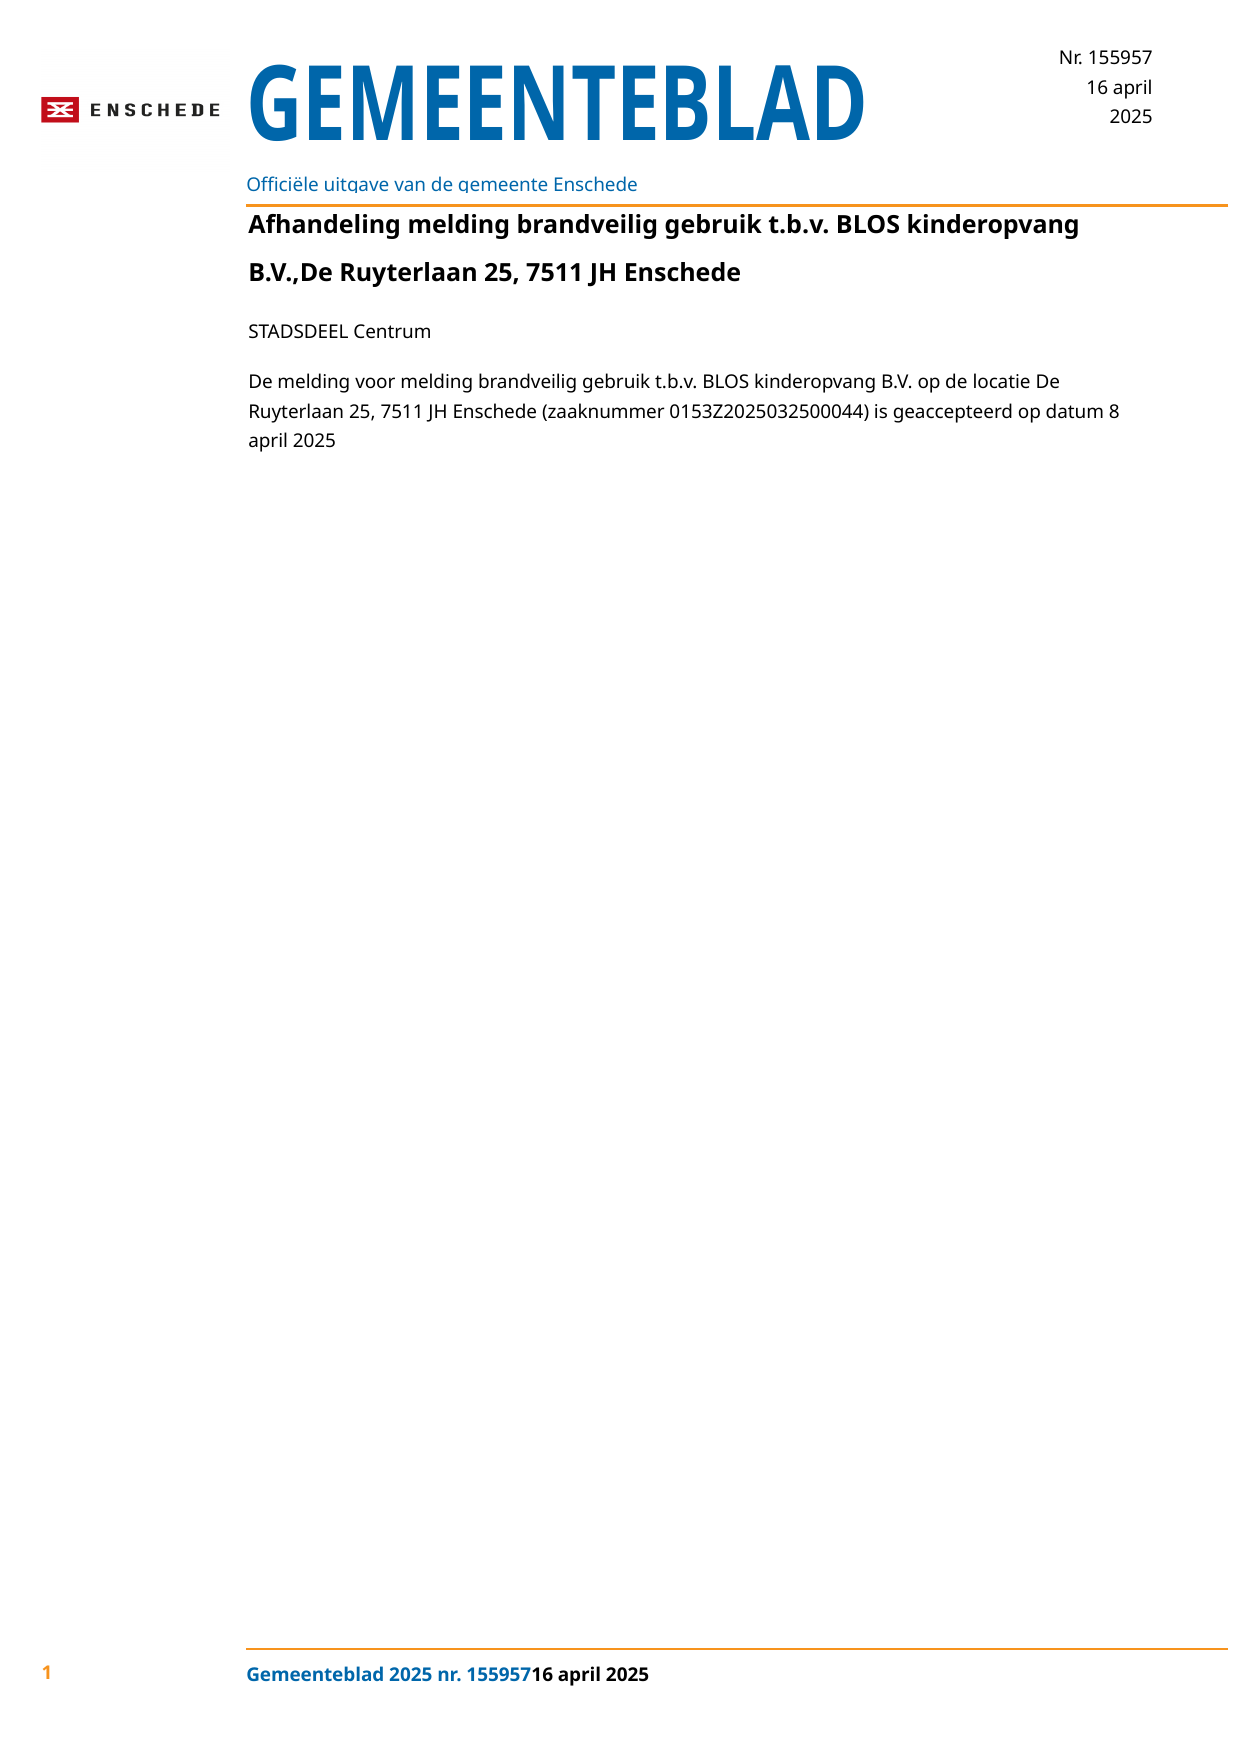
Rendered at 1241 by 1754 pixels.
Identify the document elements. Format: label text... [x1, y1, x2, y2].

picture [41, 47, 231, 172]
text Afhandeling melding brandveilig gebruik t.b.v. BLOS kinderopvang B.V.,De Ruyterlaan 25, 7511 JH Enschede [248, 207, 1152, 288]
text De melding voor melding brandveilig gebruik t.b.v. BLOS kinderopvang B.V. op de locatie De Ruyterlaan 25, 7511 JH Enschede (zaaknummer 0153Z2025032500044) is geaccepteerd op datum 8 april 2025 [248, 368, 1152, 453]
text STADSDEEL Centrum [248, 318, 1152, 344]
